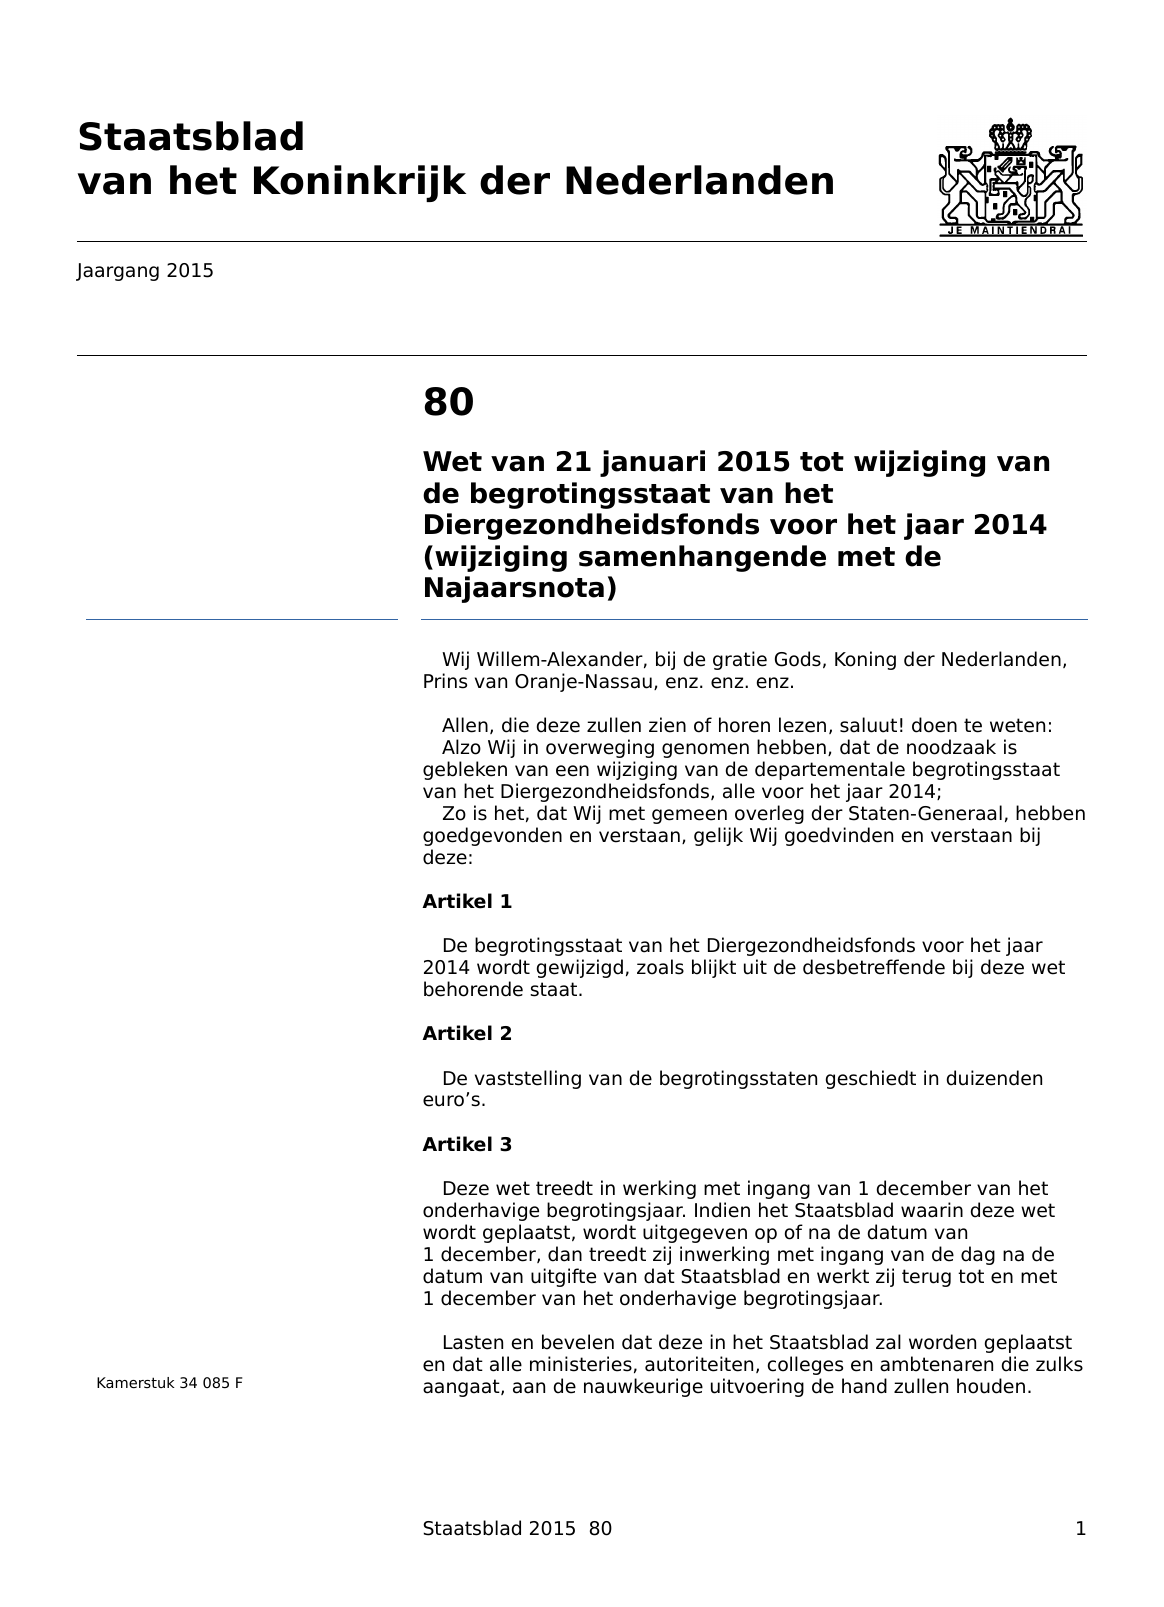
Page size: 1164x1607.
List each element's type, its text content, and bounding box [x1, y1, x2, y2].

text Wij Willem-Alexander, bij de gratie Gods, Koning der Nederlanden, Prins van Oranje-Nassau, enz. enz. enz. [422, 649, 1087, 693]
text Lasten en bevelen dat deze in het Staatsblad zal worden geplaatst en dat alle ministeries, autoriteiten, colleges en ambtenaren die zulks aangaat, aan de nauwkeurige uitvoering de hand zullen houden. [422, 1332, 1087, 1398]
text Zo is het, dat Wij met gemeen overleg der Staten-Generaal, hebben goedgevonden en verstaan, gelijk Wij goedvinden en verstaan bij deze: [422, 803, 1087, 869]
text De begrotingsstaat van het Diergezondheidsfonds voor het jaar 2014 wordt gewijzigd, zoals blijkt uit de desbetreffende bij deze wet behorende staat. [422, 935, 1087, 1001]
subtitle 80 [422, 381, 1087, 424]
text Deze wet treedt in werking met ingang van 1 december van het onderhavige begrotingsjaar. Indien het Staatsblad waarin deze wet wordt geplaatst, wordt uitgegeven op of na de datum van 1 december, dan treedt zij inwerking met ingang van de dag na de datum van uitgifte van dat Staatsblad en werkt zij terug tot en met 1 december van het onderhavige begrotingsjaar. [422, 1178, 1087, 1309]
text Wet van 21 januari 2015 tot wijziging van de begrotingsstaat van het Diergezondheidsfonds voor het jaar 2014 (wijziging samenhangende met de Najaarsnota) [422, 447, 1087, 604]
table_header Staatsblad van het Koninkrijk der Nederlanden [77, 100, 886, 241]
table_header [886, 100, 1087, 241]
text Allen, die deze zullen zien of horen lezen, saluut! doen te weten: [422, 715, 1087, 737]
subtitle Artikel 3 [422, 1133, 1087, 1156]
subtitle Artikel 2 [422, 1023, 1087, 1045]
text Alzo Wij in overweging genomen hebben, dat de noodzaak is gebleken van een wijziging van de departementale begrotingsstaat van het Diergezondheidsfonds, alle voor het jaar 2014; [422, 737, 1087, 803]
table_cell Jaargang 2015 [77, 242, 1087, 355]
picture [936, 115, 1087, 240]
text Kamerstuk 34 085 F [77, 1375, 396, 1392]
subtitle Artikel 1 [422, 891, 1087, 913]
text De vaststelling van de begrotingsstaten geschiedt in duizenden euro’s. [422, 1067, 1087, 1111]
